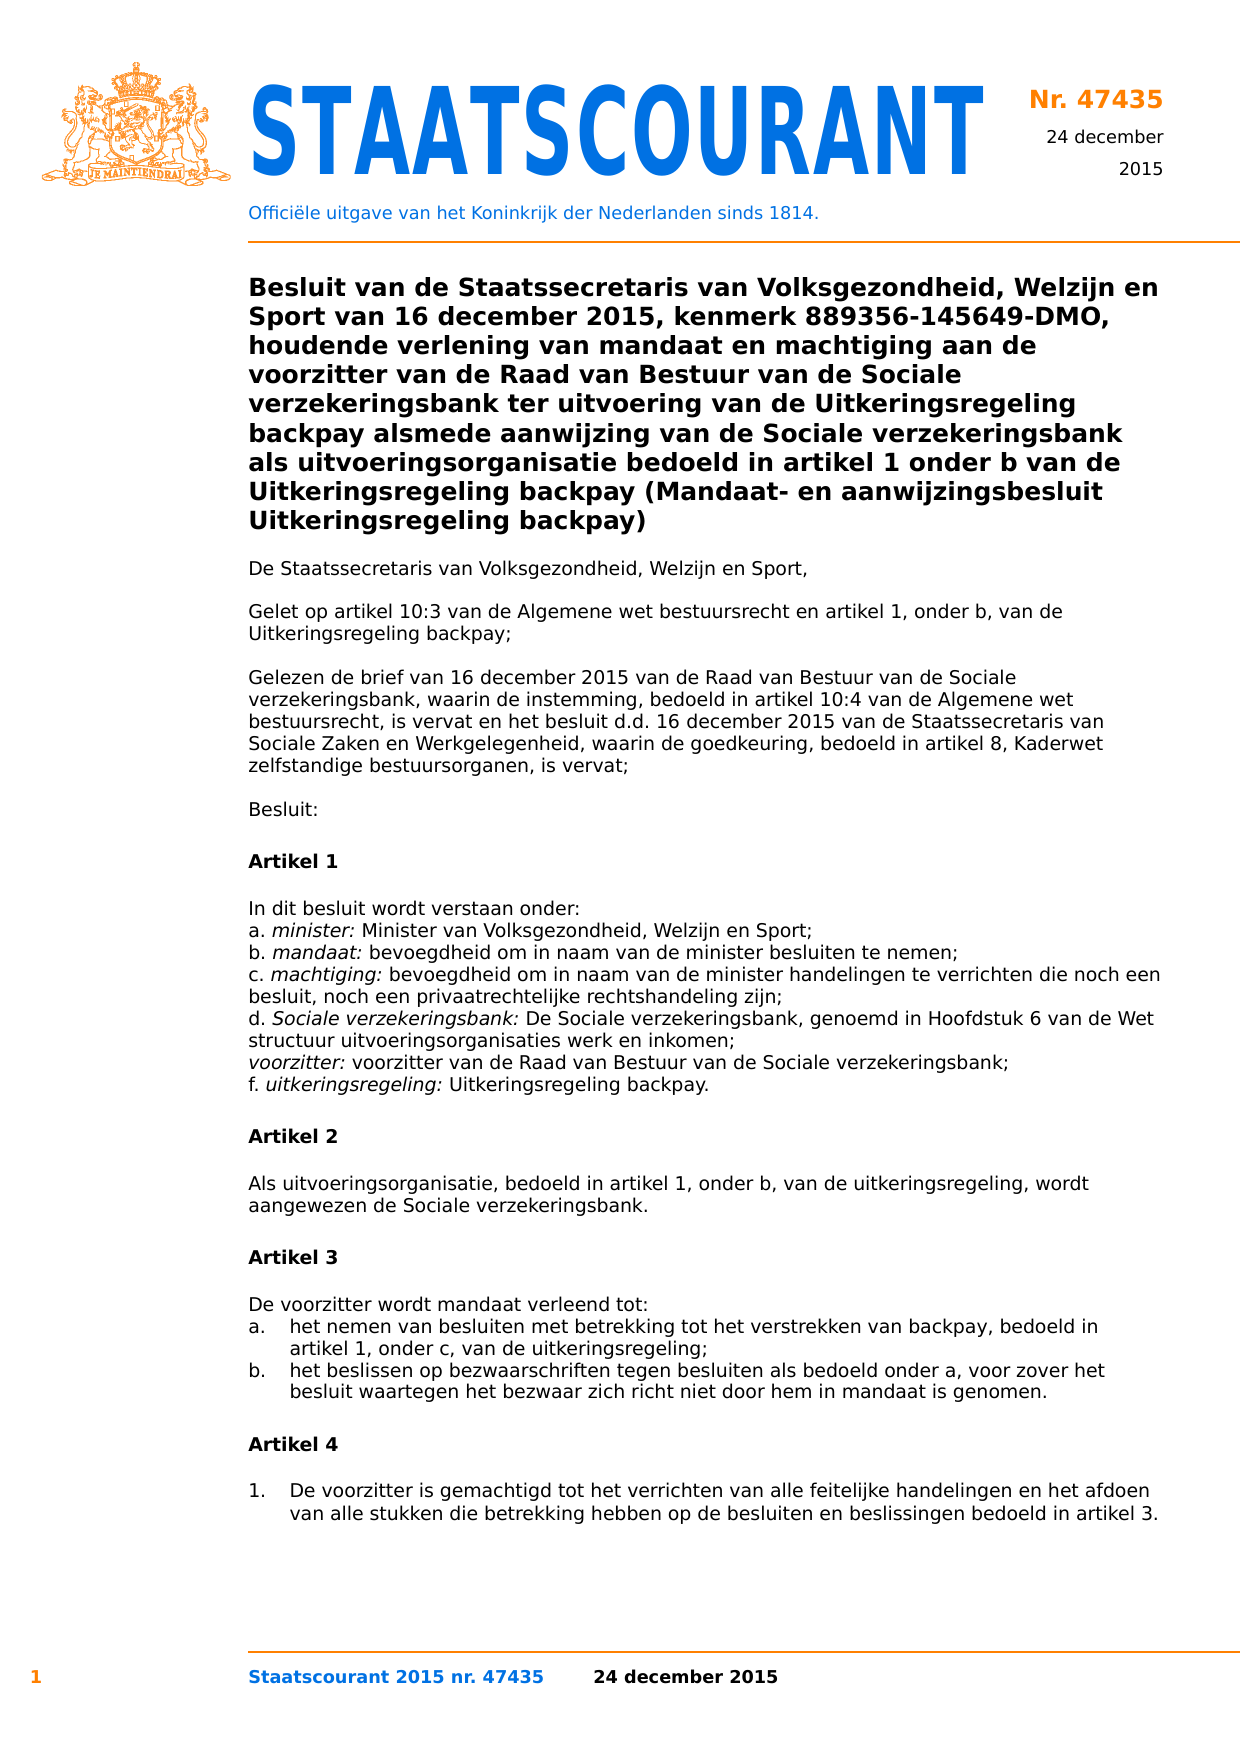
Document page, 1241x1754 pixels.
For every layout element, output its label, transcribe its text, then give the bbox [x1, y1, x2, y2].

text a. minister: Minister van Volksgezondheid, Welzijn en Sport; [248, 920, 1163, 942]
table_header Nr. 47435 [998, 62, 1240, 121]
text De voorzitter wordt mandaat verleend tot: [248, 1293, 1163, 1316]
subtitle Artikel 4 [248, 1433, 1163, 1455]
text De Staatssecretaris van Volksgezondheid, Welzijn en Sport, [248, 557, 1163, 579]
table_cell 24 december [998, 121, 1240, 153]
text c. machtiging: bevoegdheid om in naam van de minister handelingen te verrichten die noch een besluit, noch een privaatrechtelijke rechtshandeling zijn; [248, 964, 1163, 1008]
subtitle Artikel 1 [248, 851, 1163, 873]
table_cell Officiële uitgave van het Koninkrijk der Nederlanden sinds 1814. [248, 203, 1240, 241]
subtitle Besluit van de Staatssecretaris van Volksgezondheid, Welzijn en Sport van 16 december 2015, kenmerk 889356-145649-DMO, houdende verlening van mandaat en machtiging aan de voorzitter van de Raad van Bestuur van de Sociale verzekeringsbank ter uitvoering van de Uitkeringsregeling backpay alsmede aanwijzing van de Sociale verzekeringsbank als uitvoeringsorganisatie bedoeld in artikel 1 onder b van de Uitkeringsregeling backpay (Mandaat- en aanwijzingsbesluit Uitkeringsregeling backpay) [248, 273, 1163, 536]
table_header STAATSCOURANT [248, 62, 998, 203]
text In dit besluit wordt verstaan onder: [248, 898, 1163, 920]
picture [41, 62, 231, 186]
subtitle Artikel 2 [248, 1126, 1163, 1148]
text b. het beslissen op bezwaarschriften tegen besluiten als bedoeld onder a, voor zover het besluit waartegen het bezwaar zich richt niet door hem in mandaat is genomen. [248, 1359, 1163, 1403]
text 1. De voorzitter is gemachtigd tot het verrichten van alle feitelijke handelingen en het afdoen van alle stukken die betrekking hebben op de besluiten en beslissingen bedoeld in artikel 3. [248, 1480, 1163, 1524]
text Besluit: [248, 799, 1163, 821]
text Als uitvoeringsorganisatie, bedoeld in artikel 1, onder b, van de uitkeringsregeling, wordt aangewezen de Sociale verzekeringsbank. [248, 1173, 1163, 1217]
text Gelet op artikel 10:3 van de Algemene wet bestuursrecht en artikel 1, onder b, van de Uitkeringsregeling backpay; [248, 601, 1163, 645]
table_cell 2015 [998, 153, 1240, 203]
text d. Sociale verzekeringsbank: De Sociale verzekeringsbank, genoemd in Hoofdstuk 6 van de Wet structuur uitvoeringsorganisaties werk en inkomen; [248, 1008, 1163, 1052]
subtitle Artikel 3 [248, 1247, 1163, 1268]
text voorzitter: voorzitter van de Raad van Bestuur van de Sociale verzekeringsbank; [248, 1052, 1163, 1074]
table_header [25, 62, 248, 241]
text b. mandaat: bevoegdheid om in naam van de minister besluiten te nemen; [248, 942, 1163, 964]
text f. uitkeringsregeling: Uitkeringsregeling backpay. [248, 1074, 1163, 1096]
text a. het nemen van besluiten met betrekking tot het verstrekken van backpay, bedoeld in artikel 1, onder c, van de uitkeringsregeling; [248, 1316, 1163, 1359]
text Gelezen de brief van 16 december 2015 van de Raad van Bestuur van de Sociale verzekeringsbank, waarin de instemming, bedoeld in artikel 10:4 van de Algemene wet bestuursrecht, is vervat en het besluit d.d. 16 december 2015 van de Staatssecretaris van Sociale Zaken en Werkgelegenheid, waarin de goedkeuring, bedoeld in artikel 8, Kaderwet zelfstandige bestuursorganen, is vervat; [248, 667, 1163, 777]
